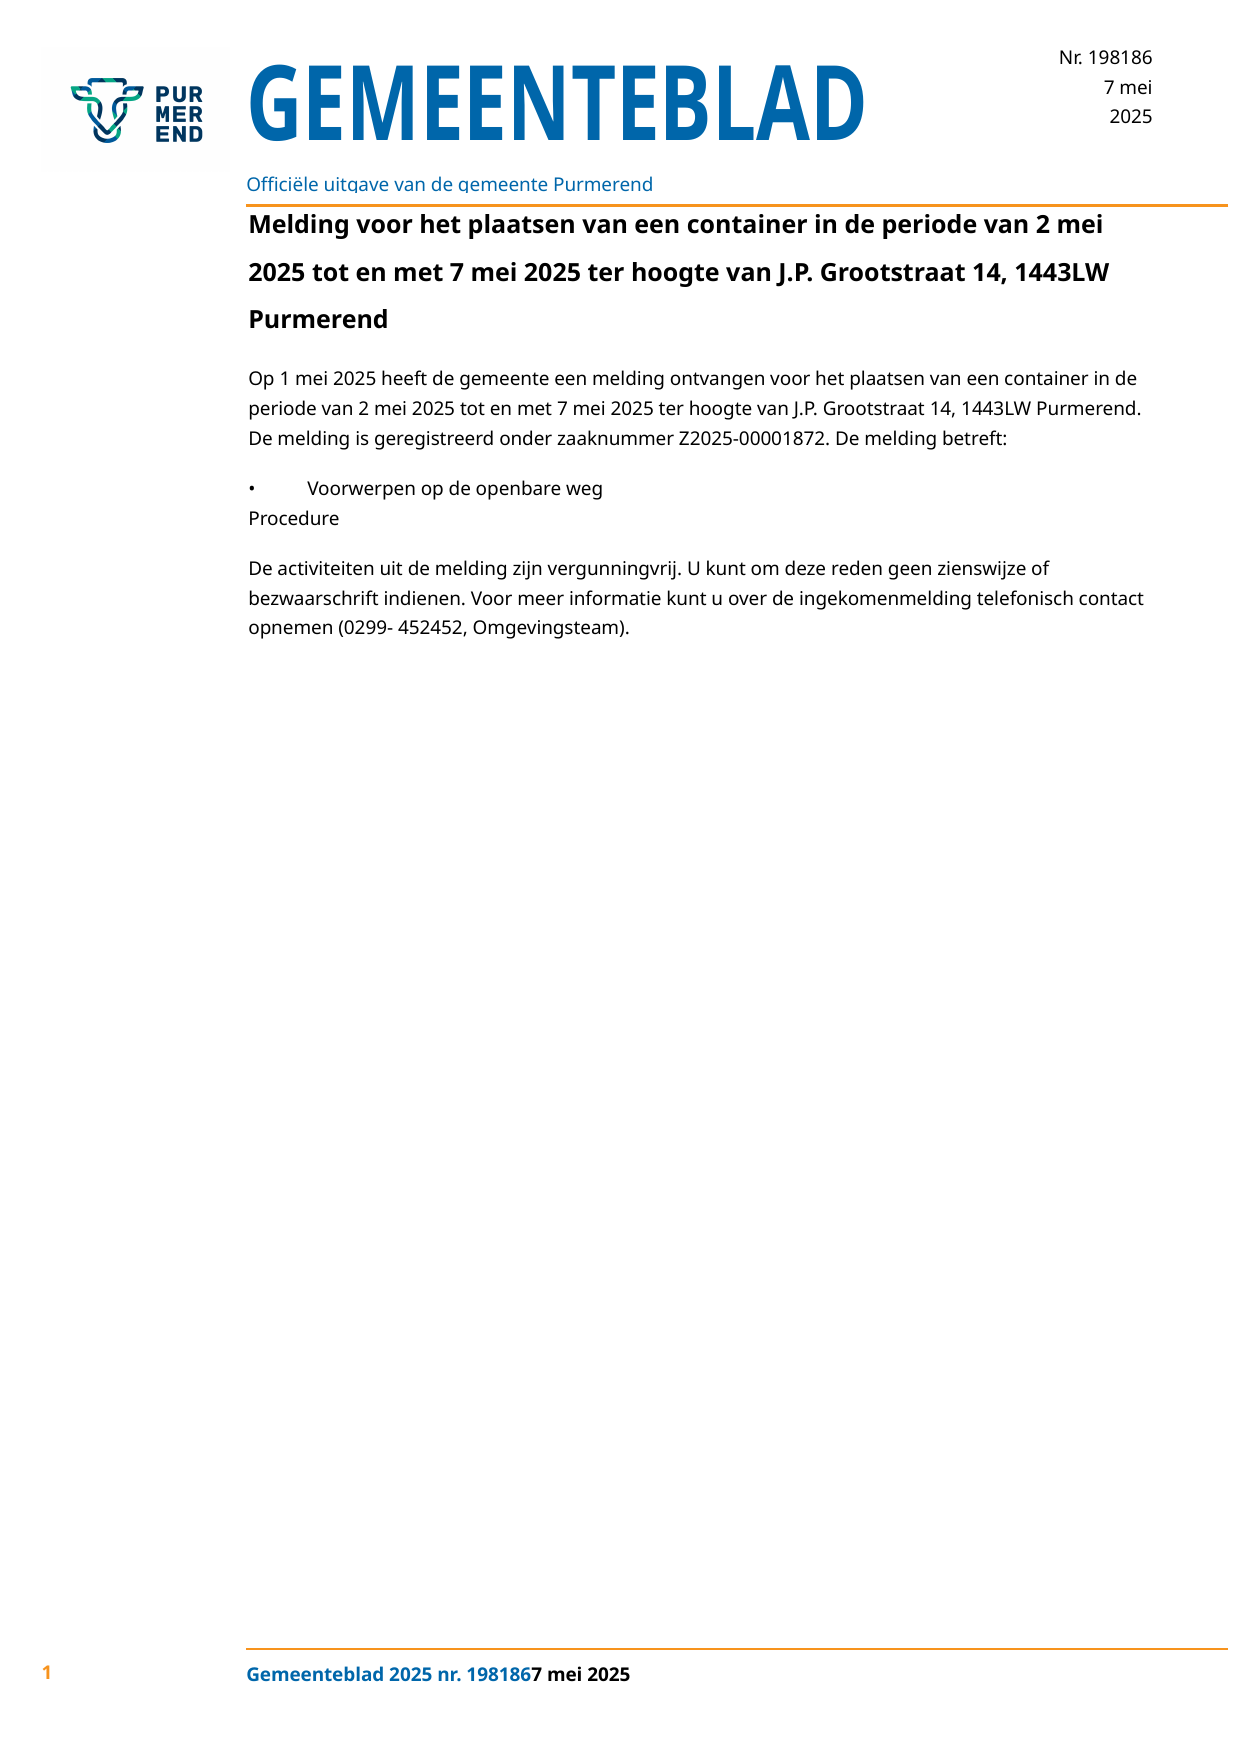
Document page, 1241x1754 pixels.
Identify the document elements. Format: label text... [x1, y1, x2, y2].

text Procedure [248, 505, 1152, 530]
text De activiteiten uit de melding zijn vergunningvrij. U kunt om deze reden geen zienswijze of bezwaarschrift indienen. Voor meer informatie kunt u over de ingekomenmelding telefonisch contact opnemen (0299- 452452, Omgevingsteam). [248, 555, 1152, 640]
picture [41, 47, 231, 172]
text Op 1 mei 2025 heeft de gemeente een melding ontvangen voor het plaatsen van een container in de periode van 2 mei 2025 tot en met 7 mei 2025 ter hoogte van J.P. Grootstraat 14, 1443LW Purmerend. De melding is geregistreerd onder zaaknummer Z2025-00001872. De melding betreft: [248, 366, 1152, 450]
text Melding voor het plaatsen van een container in de periode van 2 mei 2025 tot en met 7 mei 2025 ter hoogte van J.P. Grootstraat 14, 1443LW Purmerend [248, 207, 1152, 336]
list Voorwerpen op de openbare weg [248, 475, 1152, 501]
